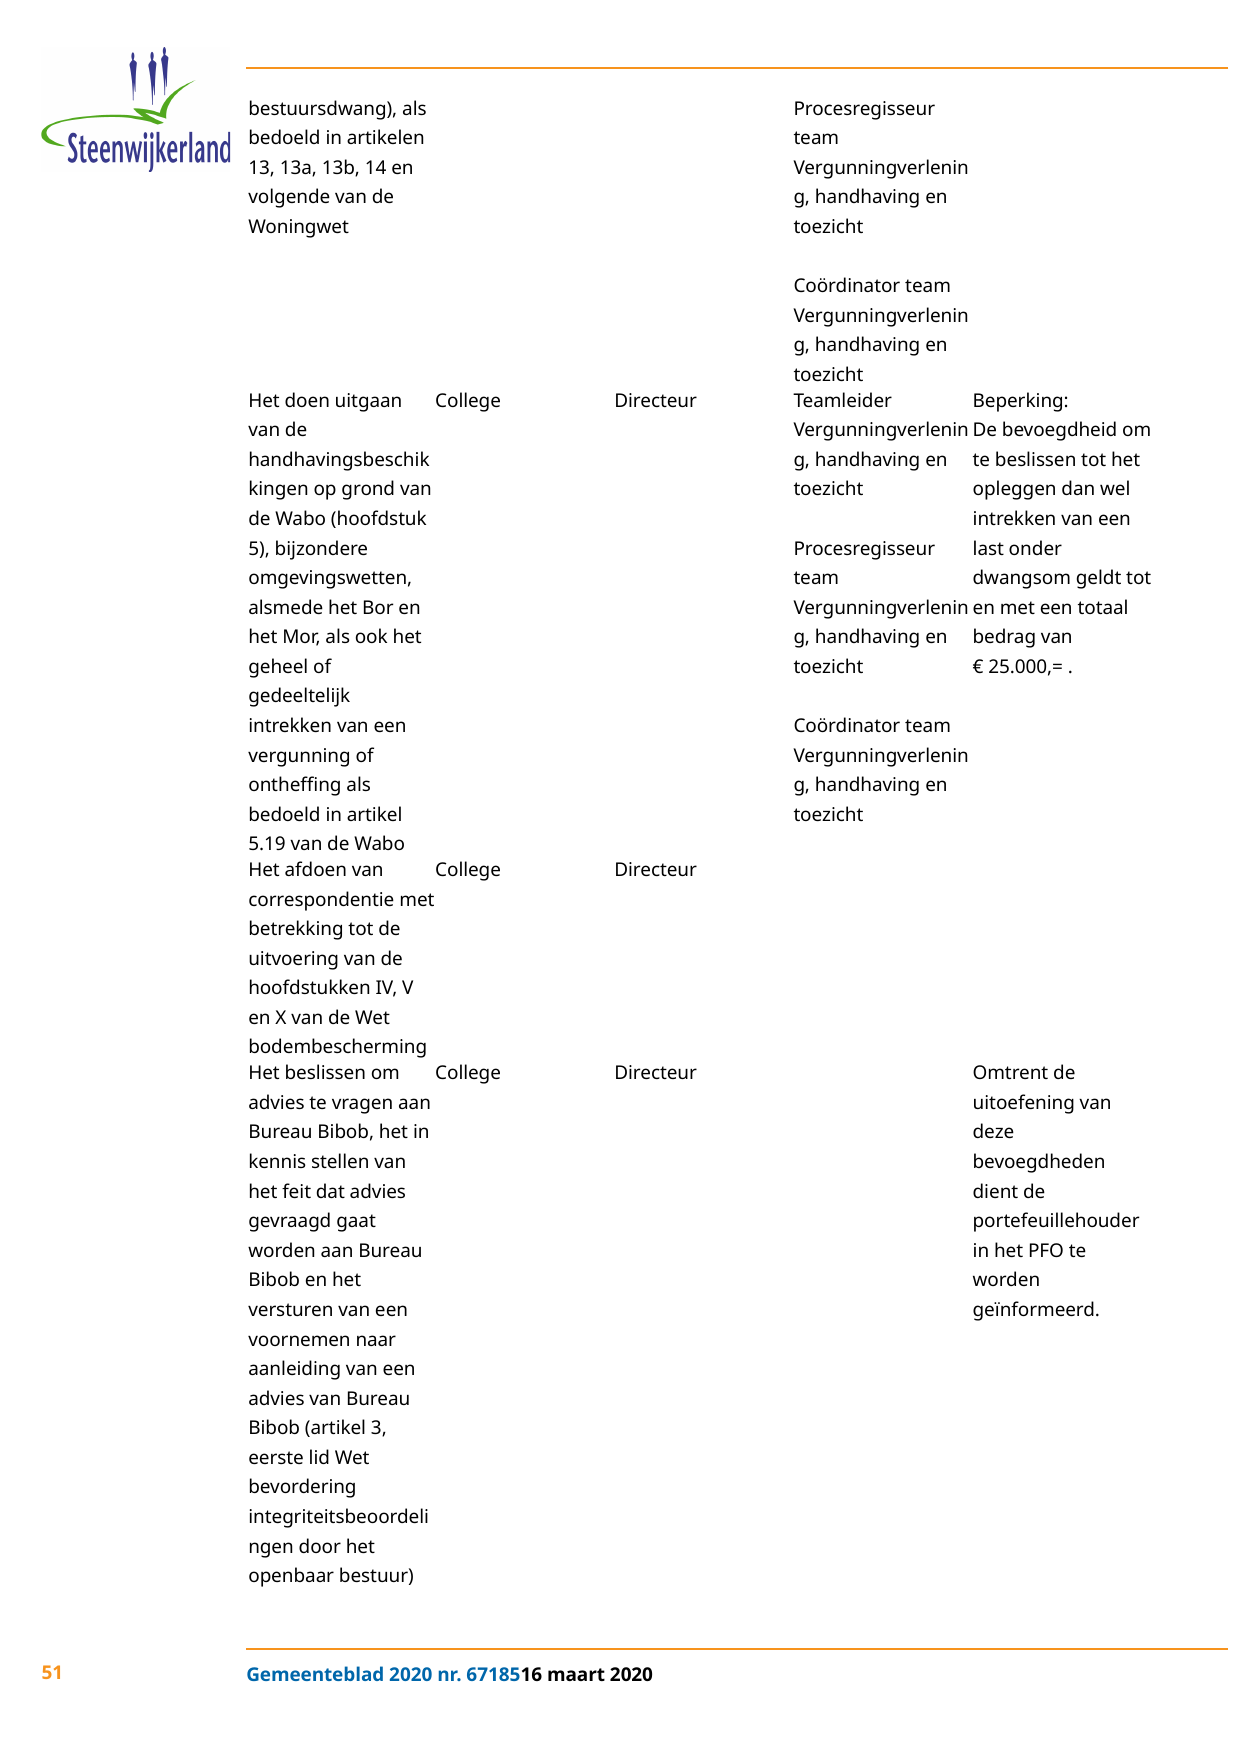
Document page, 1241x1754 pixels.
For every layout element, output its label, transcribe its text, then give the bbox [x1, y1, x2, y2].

table_cell [793, 856, 972, 1059]
table_cell College [435, 856, 614, 1059]
table_cell [435, 95, 614, 387]
table_cell [973, 856, 1152, 1059]
table_cell Directeur [614, 387, 793, 856]
table_cell Het doen uitgaan van de handhavingsbeschikkingen op grond van de Wabo (hoofdstuk 5), bijzondere omgevingswetten, alsmede het Bor en het Mor, als ook het geheel of gedeeltelijk intrekken van een vergunning of ontheffing als bedoeld in artikel 5.19 van de Wabo [248, 387, 435, 856]
table_cell [614, 95, 793, 387]
table_cell College [435, 387, 614, 856]
table_cell Het afdoen van correspondentie met betrekking tot de uitvoering van de hoofdstukken IV, V en X van de Wet bodembescherming [248, 856, 435, 1059]
table_cell Beperking: De bevoegdheid om te beslissen tot het opleggen dan wel intrekken van een last onder dwangsom geldt tot en met een totaal bedrag van € 25.000,= . [973, 387, 1152, 856]
table_cell bestuursdwang), als bedoeld in artikelen 13, 13a, 13b, 14 en volgende van de Woningwet [248, 95, 435, 387]
table_cell Het beslissen om advies te vragen aan Bureau Bibob, het in kennis stellen van het feit dat advies gevraagd gaat worden aan Bureau Bibob en het versturen van een voornemen naar aanleiding van een advies van Bureau Bibob (artikel 3, eerste lid Wet bevordering integriteitsbeoordelingen door het openbaar bestuur) [248, 1060, 435, 1588]
table_cell Omtrent de uitoefening van deze bevoegdheden dient de portefeuillehouder in het PFO te worden geïnformeerd. [973, 1060, 1152, 1588]
picture [41, 47, 231, 172]
table_cell [793, 1060, 972, 1588]
table_cell Procesregisseur team Vergunningverlening, handhaving en toezicht Coördinator team Vergunningverlening, handhaving en toezicht [793, 95, 972, 387]
table_cell [973, 95, 1152, 387]
table_cell Directeur [614, 856, 793, 1059]
table_cell Teamleider Vergunningverlening, handhaving en toezicht Procesregisseur team Vergunningverlening, handhaving en toezicht Coördinator team Vergunningverlening, handhaving en toezicht [793, 387, 972, 856]
table_cell College [435, 1060, 614, 1588]
table_cell Directeur [614, 1060, 793, 1588]
